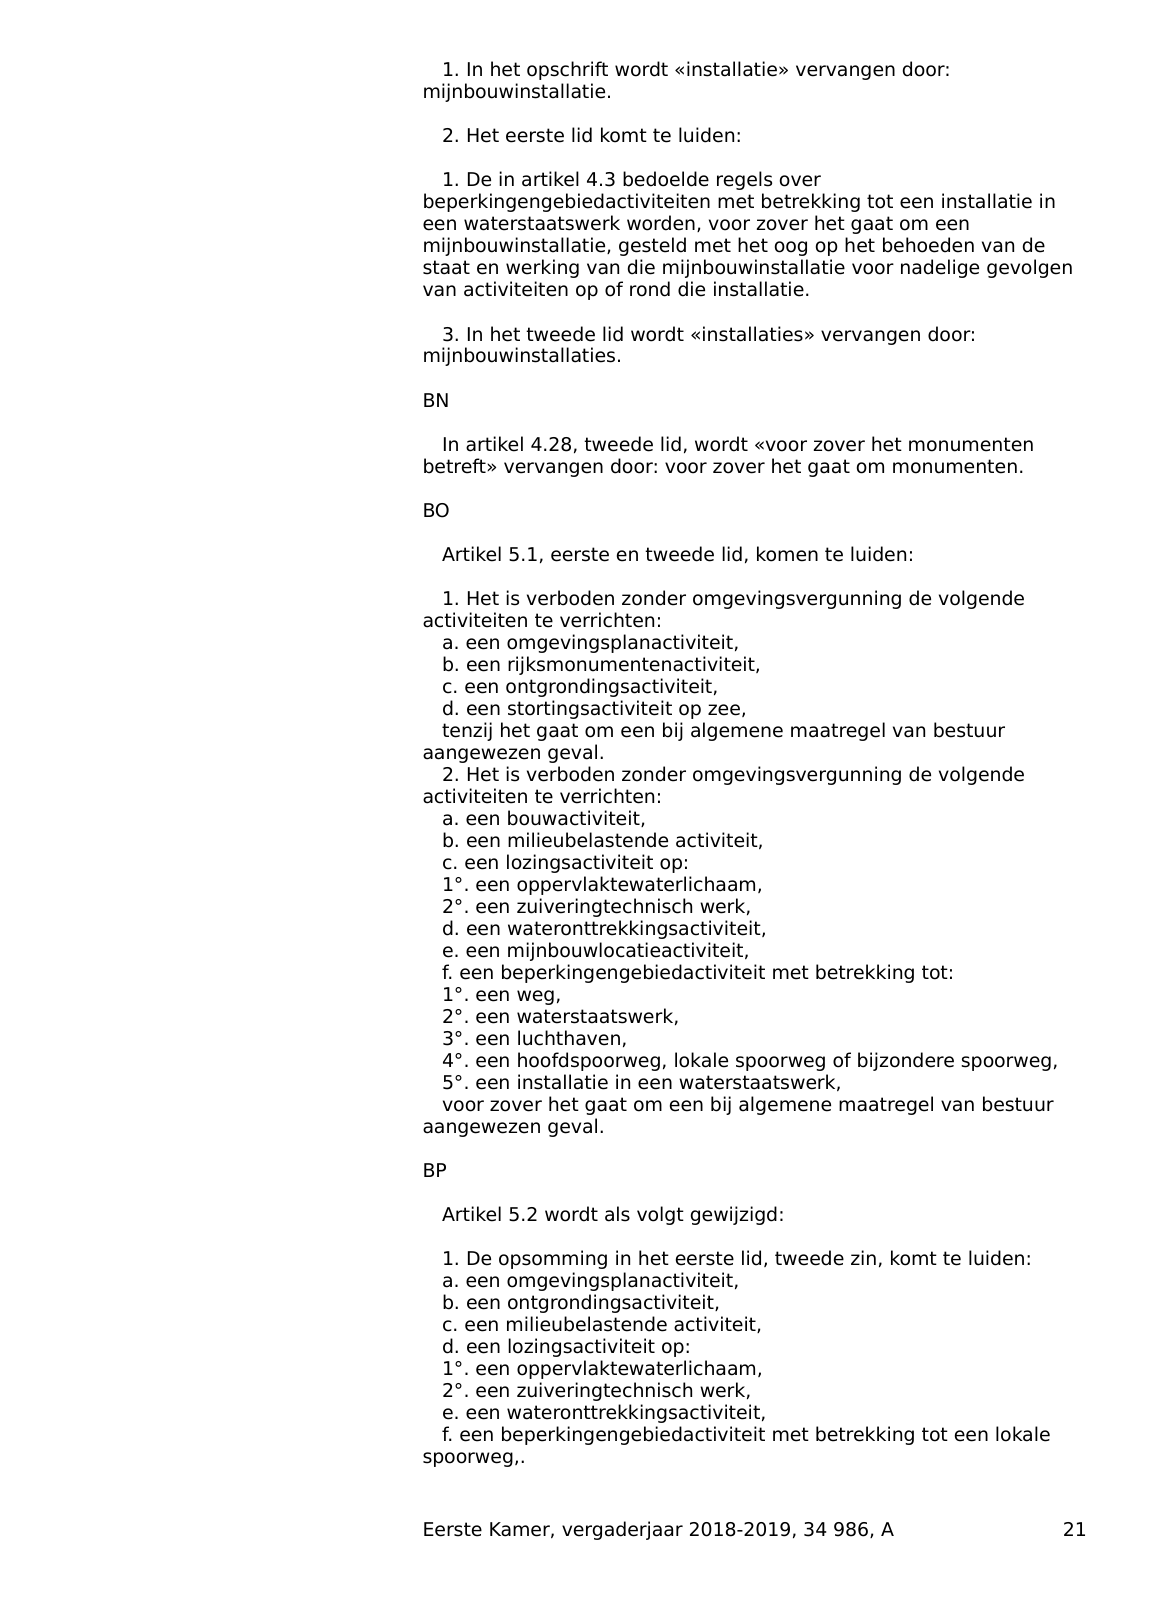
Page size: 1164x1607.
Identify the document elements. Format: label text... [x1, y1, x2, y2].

text 3. In het tweede lid wordt «installaties» vervangen door: mijnbouwinstallaties. [422, 323, 1087, 367]
text c. een lozingsactiviteit op: [422, 852, 1087, 874]
text 2°. een waterstaatswerk, [422, 1006, 1087, 1028]
text BN [422, 389, 1087, 412]
text a. een bouwactiviteit, [422, 808, 1087, 830]
text f. een beperkingengebiedactiviteit met betrekking tot: [422, 962, 1087, 984]
text BO [422, 500, 1087, 522]
text BP [422, 1160, 1087, 1182]
text 1. De opsomming in het eerste lid, tweede zin, komt te luiden: [422, 1248, 1087, 1270]
text a. een omgevingsplanactiviteit, [422, 1270, 1087, 1292]
text a. een omgevingsplanactiviteit, [422, 632, 1087, 654]
text d. een lozingsactiviteit op: [422, 1336, 1087, 1358]
text In artikel 4.28, tweede lid, wordt «voor zover het monumenten betreft» vervangen door: voor zover het gaat om monumenten. [422, 434, 1087, 478]
text b. een milieubelastende activiteit, [422, 830, 1087, 852]
text 2°. een zuiveringtechnisch werk, [422, 896, 1087, 918]
text 1°. een weg, [422, 984, 1087, 1006]
text 2°. een zuiveringtechnisch werk, [422, 1380, 1087, 1402]
text e. een wateronttrekkingsactiviteit, [422, 1402, 1087, 1424]
text 5°. een installatie in een waterstaatswerk, [422, 1072, 1087, 1094]
text c. een milieubelastende activiteit, [422, 1314, 1087, 1336]
text 1. Het is verboden zonder omgevingsvergunning de volgende activiteiten te verrichten: [422, 588, 1087, 632]
text 1. De in artikel 4.3 bedoelde regels over beperkingengebiedactiviteiten met betrekking tot een installatie in een waterstaatswerk worden, voor zover het gaat om een mijnbouwinstallatie, gesteld met het oog op het behoeden van de staat en werking van die mijnbouwinstallatie voor nadelige gevolgen van activiteiten op of rond die installatie. [422, 169, 1087, 301]
text b. een rijksmonumentenactiviteit, [422, 654, 1087, 676]
text Artikel 5.1, eerste en tweede lid, komen te luiden: [422, 544, 1087, 566]
text voor zover het gaat om een bij algemene maatregel van bestuur aangewezen geval. [422, 1094, 1087, 1138]
text f. een beperkingengebiedactiviteit met betrekking tot een lokale spoorweg,. [422, 1424, 1087, 1468]
text d. een stortingsactiviteit op zee, [422, 698, 1087, 720]
text 2. Het eerste lid komt te luiden: [422, 125, 1087, 147]
text 1. In het opschrift wordt «installatie» vervangen door: mijnbouwinstallatie. [422, 59, 1087, 103]
text b. een ontgrondingsactiviteit, [422, 1292, 1087, 1314]
text tenzij het gaat om een bij algemene maatregel van bestuur aangewezen geval. [422, 720, 1087, 764]
text d. een wateronttrekkingsactiviteit, [422, 918, 1087, 940]
text c. een ontgrondingsactiviteit, [422, 676, 1087, 698]
text 2. Het is verboden zonder omgevingsvergunning de volgende activiteiten te verrichten: [422, 764, 1087, 808]
text 1°. een oppervlaktewaterlichaam, [422, 874, 1087, 896]
text 1°. een oppervlaktewaterlichaam, [422, 1358, 1087, 1380]
text e. een mijnbouwlocatieactiviteit, [422, 940, 1087, 962]
text Artikel 5.2 wordt als volgt gewijzigd: [422, 1204, 1087, 1226]
text 4°. een hoofdspoorweg, lokale spoorweg of bijzondere spoorweg, [422, 1050, 1087, 1072]
text 3°. een luchthaven, [422, 1028, 1087, 1050]
